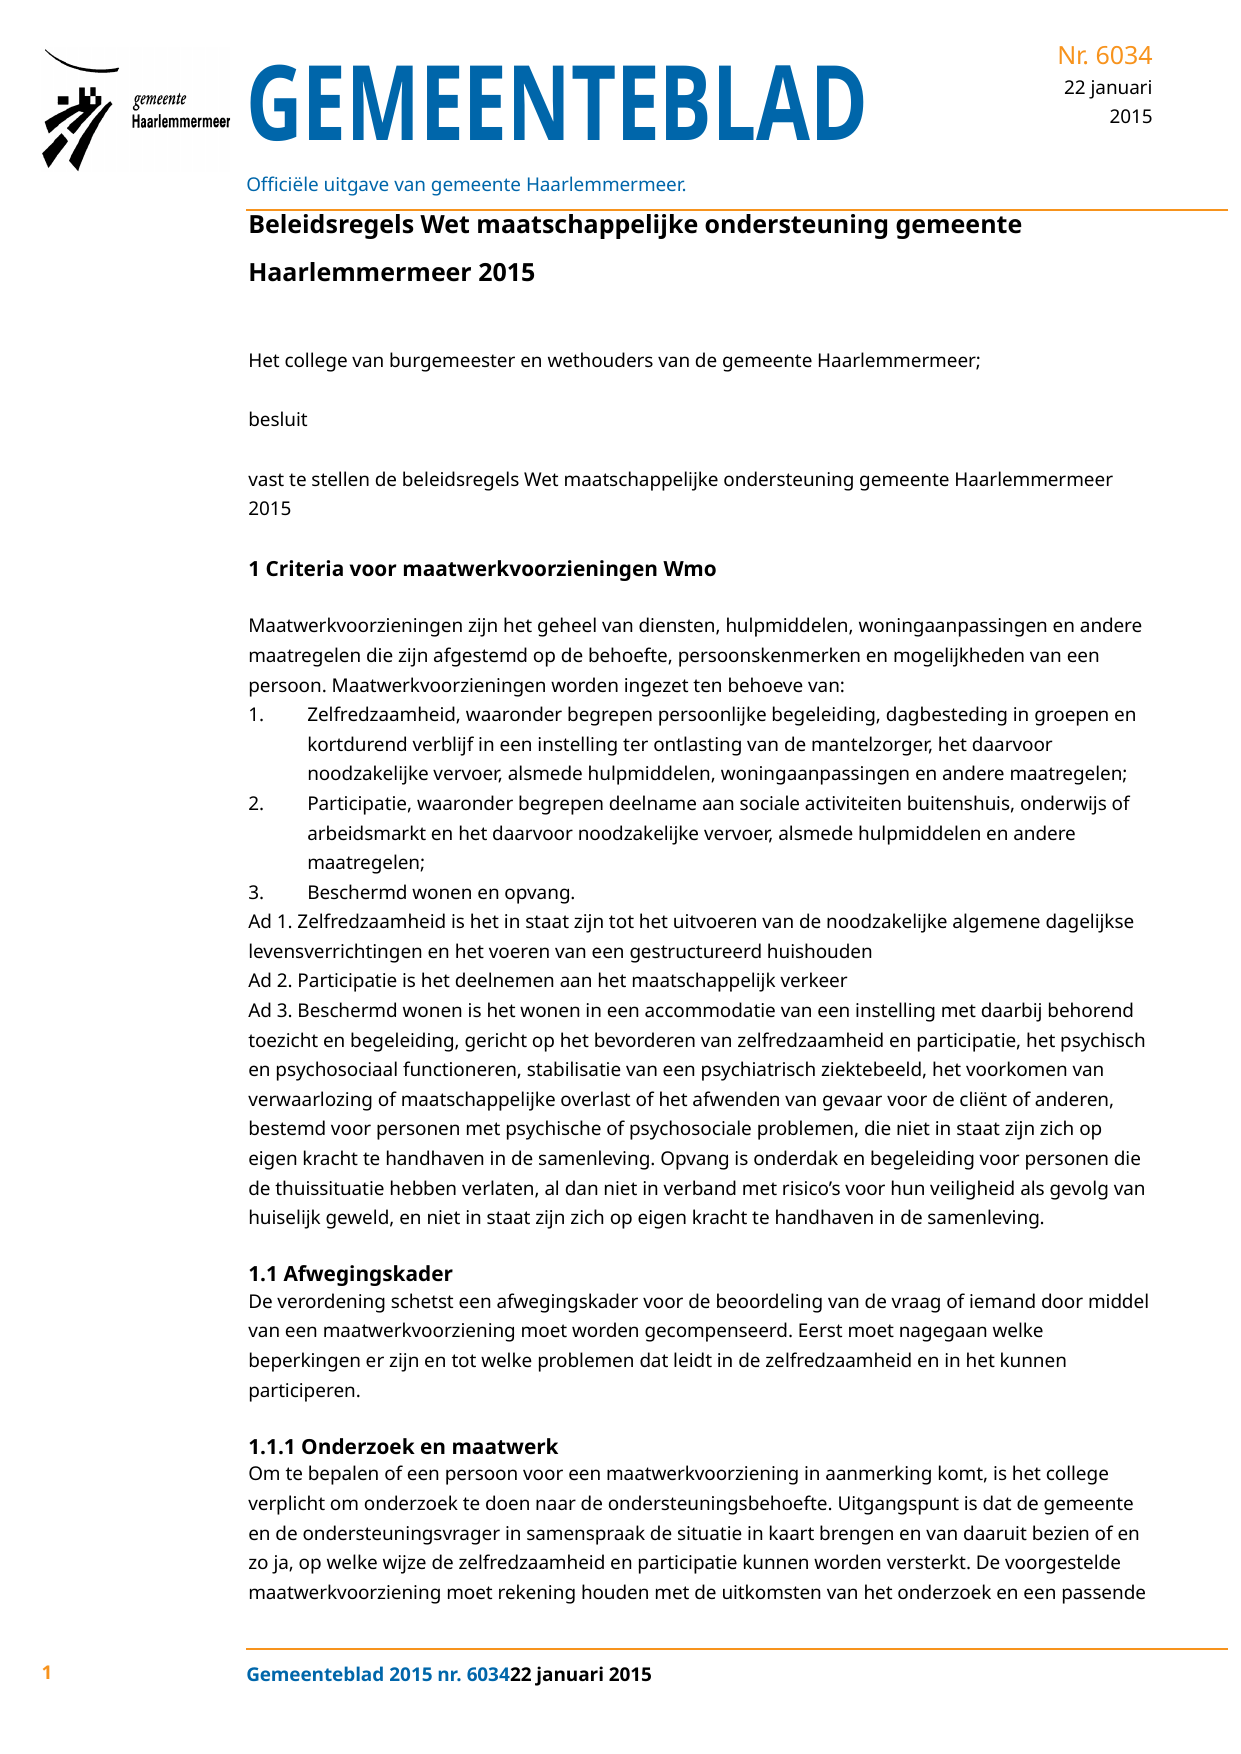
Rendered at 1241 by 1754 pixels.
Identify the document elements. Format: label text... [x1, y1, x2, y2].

picture [41, 47, 231, 172]
list Zelfredzaamheid, waaronder begrepen persoonlijke begeleiding, dagbesteding in groepen en kortdurend verblijf in een instelling ter ontlasting van de mantelzorger, het daarvoor noodzakelijke vervoer, alsmede hulpmiddelen, woningaanpassingen en andere maatregelen; [248, 701, 1152, 786]
text Maatwerkvoorzieningen zijn het geheel van diensten, hulpmiddelen, woningaanpassingen en andere maatregelen die zijn afgestemd op de behoefte, persoonskenmerken en mogelijkheden van een persoon. Maatwerkvoorzieningen worden ingezet ten behoeve van: [248, 613, 1152, 697]
text vast te stellen de beleidsregels Wet maatschappelijke ondersteuning gemeente Haarlemmermeer 2015 [248, 466, 1152, 521]
text Ad 2. Participatie is het deelnemen aan het maatschappelijk verkeer [248, 968, 1152, 993]
text Beleidsregels Wet maatschappelijke ondersteuning gemeente Haarlemmermeer 2015 [248, 211, 1152, 288]
text besluit [248, 407, 1152, 432]
text Ad 1. Zelfredzaamheid is het in staat zijn tot het uitvoeren van de noodzakelijke algemene dagelijkse levensverrichtingen en het voeren van een gestructureerd huishouden [248, 908, 1152, 964]
text Ad 3. Beschermd wonen is het wonen in een accommodatie van een instelling met daarbij behorend toezicht en begeleiding, gericht op het bevorderen van zelfredzaamheid en participatie, het psychisch en psychosociaal functioneren, stabilisatie van een psychiatrisch ziektebeeld, het voorkomen van verwaarlozing of maatschappelijke overlast of het afwenden van gevaar voor de cliënt of anderen, bestemd voor personen met psychische of psychosociale problemen, die niet in staat zijn zich op eigen kracht te handhaven in de samenleving. Opvang is onderdak en begeleiding voor personen die de thuissituatie hebben verlaten, al dan niet in verband met risico’s voor hun veiligheid als gevolg van huiselijk geweld, en niet in staat zijn zich op eigen kracht te handhaven in de samenleving. [248, 997, 1152, 1230]
list Beschermd wonen en opvang. [248, 879, 1152, 904]
list Participatie, waaronder begrepen deelname aan sociale activiteiten buitenshuis, onderwijs of arbeidsmarkt en het daarvoor noodzakelijke vervoer, alsmede hulpmiddelen en andere maatregelen; [248, 790, 1152, 875]
text 1 Criteria voor maatwerkvoorzieningen Wmo [248, 554, 1152, 583]
text De verordening schetst een afwegingskader voor de beoordeling van de vraag of iemand door middel van een maatwerkvoorziening moet worden gecompenseerd. Eerst moet nagegaan welke beperkingen er zijn en tot welke problemen dat leidt in de zelfredzaamheid en in het kunnen participeren. [248, 1288, 1152, 1402]
text Om te bepalen of een persoon voor een maatwerkvoorziening in aanmerking komt, is het college verplicht om onderzoek te doen naar de ondersteuningsbehoefte. Uitgangspunt is dat de gemeente en de ondersteuningsvrager in samenspraak de situatie in kaart brengen en van daaruit bezien of en zo ja, op welke wijze de zelfredzaamheid en participatie kunnen worden versterkt. De voorgestelde maatwerkvoorziening moet rekening houden met de uitkomsten van het onderzoek en een passende [248, 1461, 1152, 1604]
text 1.1.1 Onderzoek en maatwerk [248, 1432, 1152, 1461]
text Het college van burgemeester en wethouders van de gemeente Haarlemmermeer; [248, 347, 1152, 373]
text 1.1 Afwegingskader [248, 1259, 1152, 1288]
